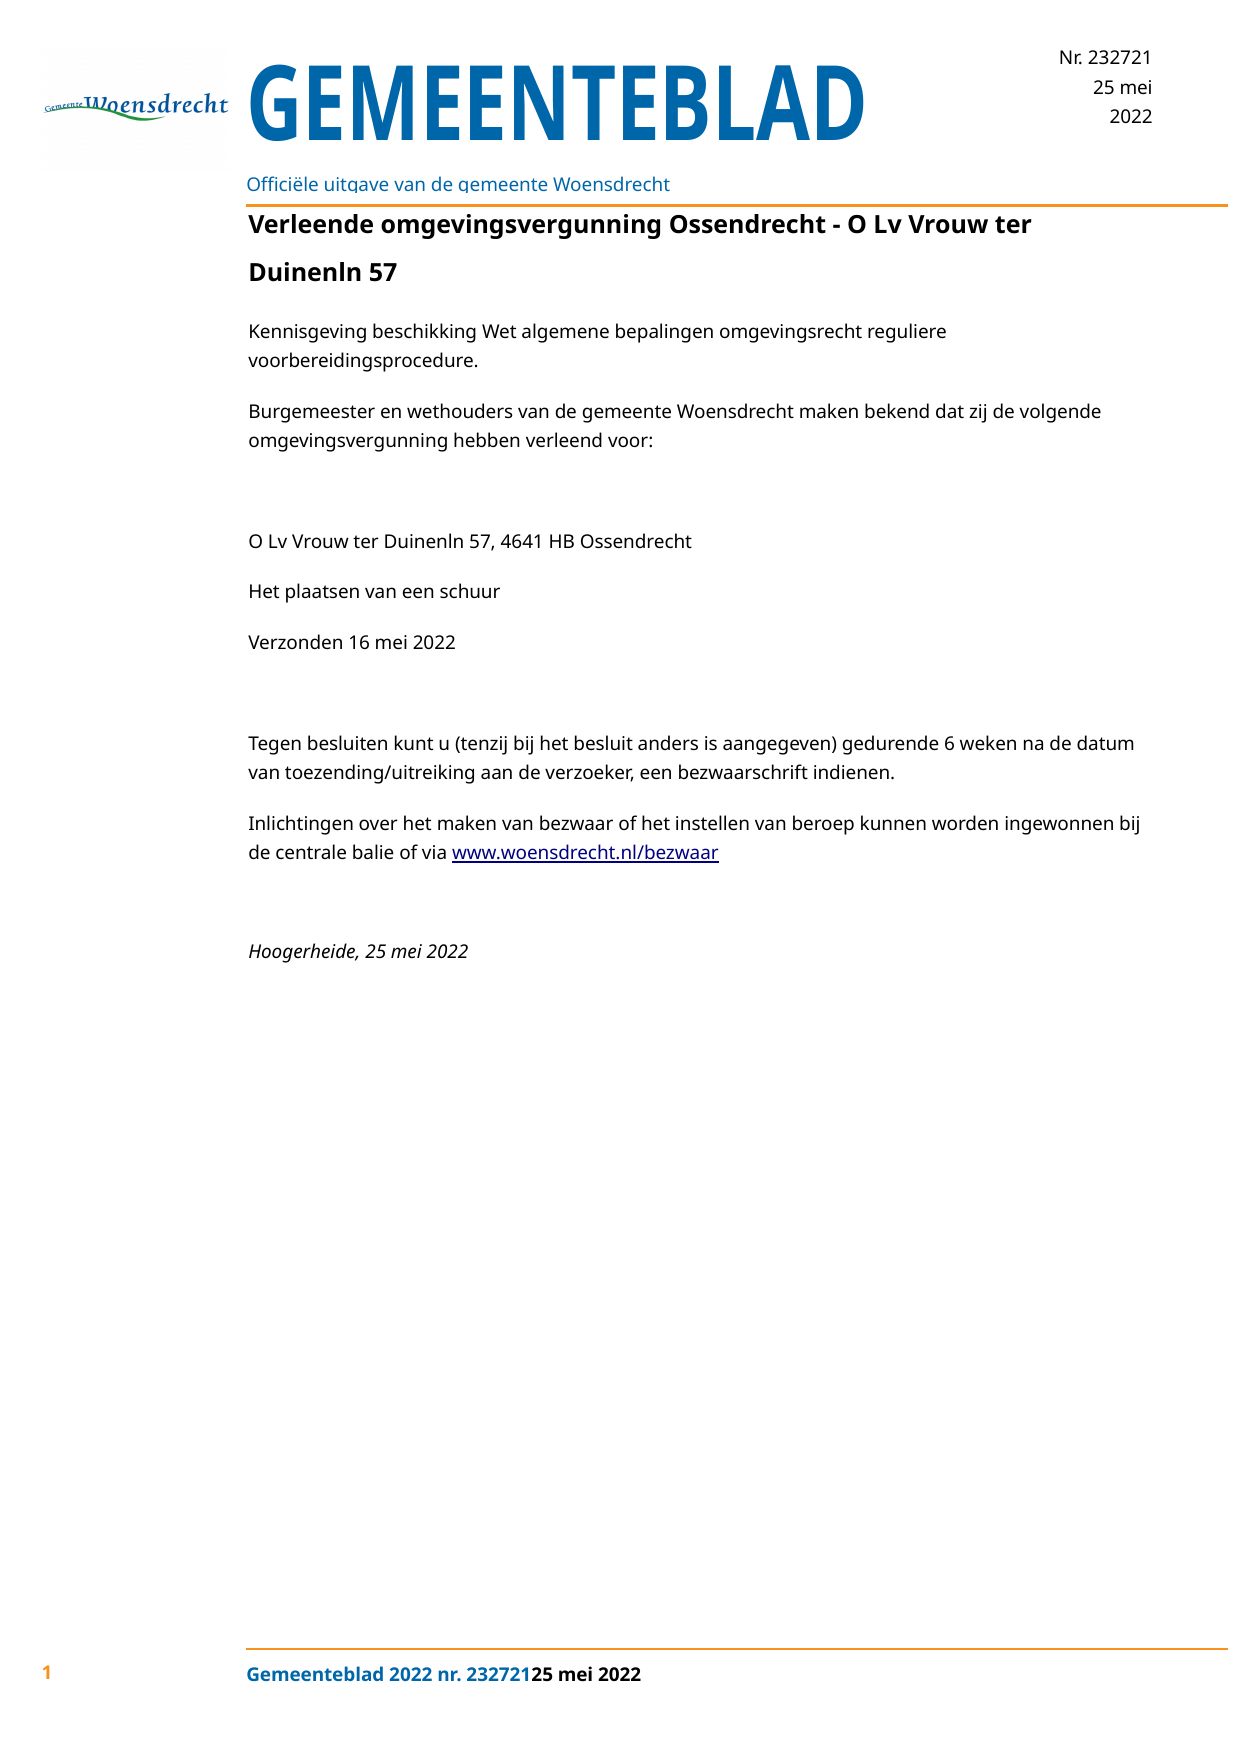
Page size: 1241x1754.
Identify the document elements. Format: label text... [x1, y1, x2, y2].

text Verleende omgevingsvergunning Ossendrecht - O Lv Vrouw ter Duinenln 57 [248, 207, 1152, 288]
text Het plaatsen van een schuur [248, 579, 1152, 604]
text Tegen besluiten kunt u (tenzij bij het besluit anders is aangegeven) gedurende 6 weken na de datum van toezending/uitreiking aan de verzoeker, een bezwaarschrift indienen. [248, 730, 1152, 785]
text Kennisgeving beschikking Wet algemene bepalingen omgevingsrecht reguliere voorbereidingsprocedure. [248, 318, 1152, 373]
text O Lv Vrouw ter Duinenln 57, 4641 HB Ossendrecht [248, 528, 1152, 554]
text Inlichtingen over het maken van bezwaar of het instellen van beroep kunnen worden ingewonnen bij de centrale balie of via www.woensdrecht.nl/bezwaar [248, 810, 1152, 865]
text Burgemeester en wethouders van de gemeente Woensdrecht maken bekend dat zij de volgende omgevingsvergunning hebben verleend voor: [248, 398, 1152, 453]
text Hoogerheide, 25 mei 2022 [248, 938, 1152, 963]
text Verzonden 16 mei 2022 [248, 629, 1152, 655]
picture [41, 47, 231, 172]
